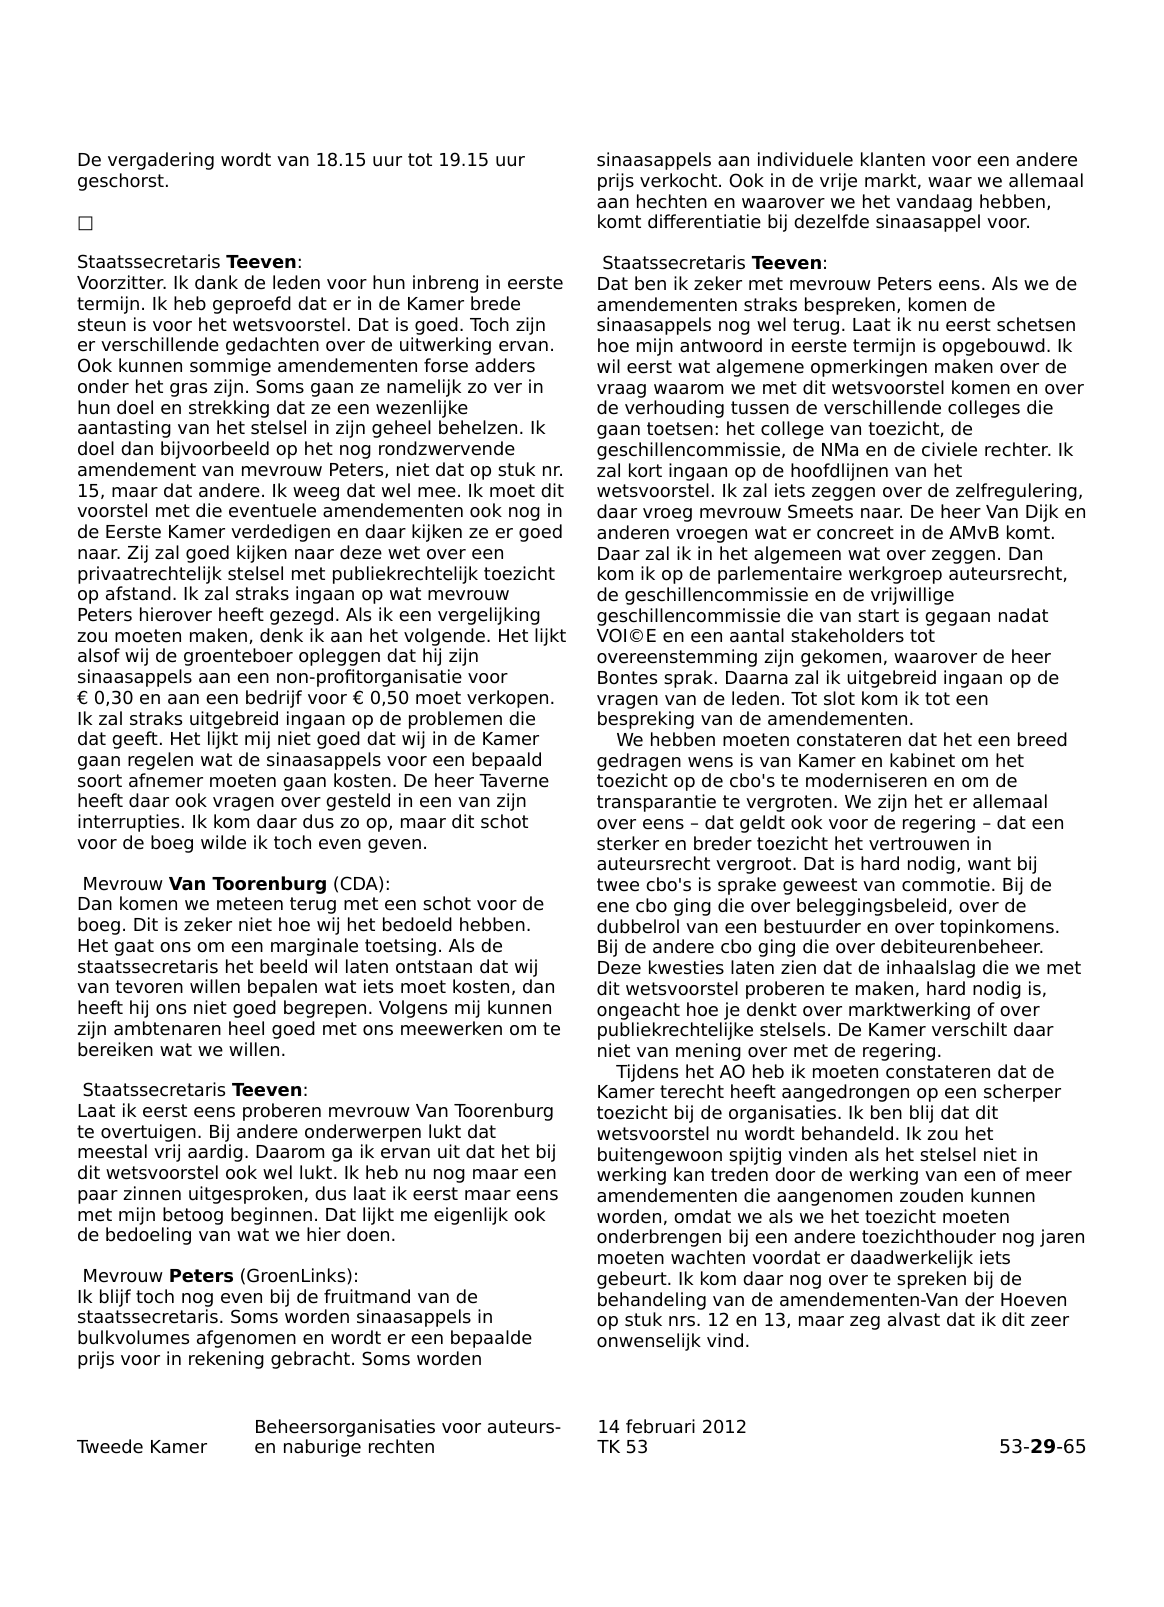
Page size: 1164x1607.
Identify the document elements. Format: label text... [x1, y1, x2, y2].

text We hebben moeten constateren dat het een breed gedragen wens is van Kamer en kabinet om het toezicht op de cbo's te moderniseren en om de transparantie te vergroten. We zijn het er allemaal over eens – dat geldt ook voor de regering – dat een sterker en breder toezicht het vertrouwen in auteursrecht vergroot. Dat is hard nodig, want bij twee cbo's is sprake geweest van commotie. Bij de ene cbo ging die over beleggingsbeleid, over de dubbelrol van een bestuurder en over topinkomens. Bij de andere cbo ging die over debiteurenbeheer. Deze kwesties laten zien dat de inhaalslag die we met dit wetsvoorstel proberen te maken, hard nodig is, ongeacht hoe je denkt over marktwerking of over publiekrechtelijke stelsels. De Kamer verschilt daar niet van mening over met de regering. [596, 730, 1087, 1062]
text Mevrouw Van Toorenburg (CDA): [77, 873, 567, 894]
text Dan komen we meteen terug met een schot voor de boeg. Dit is zeker niet hoe wij het bedoeld hebben. Het gaat ons om een marginale toetsing. Als de staatssecretaris het beeld wil laten ontstaan dat wij van tevoren willen bepalen wat iets moet kosten, dan heeft hij ons niet goed begrepen. Volgens mij kunnen zijn ambtenaren heel goed met ons meewerken om te bereiken wat we willen. [77, 894, 567, 1060]
text Laat ik eerst eens proberen mevrouw Van Toorenburg te overtuigen. Bij andere onderwerpen lukt dat meestal vrij aardig. Daarom ga ik ervan uit dat het bij dit wetsvoorstel ook wel lukt. Ik heb nu nog maar een paar zinnen uitgesproken, dus laat ik eerst maar eens met mijn betoog beginnen. Dat lijkt me eigenlijk ook de bedoeling van wat we hier doen. [77, 1101, 567, 1246]
text Staatssecretaris Teeven: [596, 253, 1087, 274]
text Mevrouw Peters (GroenLinks): [77, 1266, 567, 1287]
text Tijdens het AO heb ik moeten constateren dat de Kamer terecht heeft aangedrongen op een scherper toezicht bij de organisaties. Ik ben blij dat dit wetsvoorstel nu wordt behandeld. Ik zou het buitengewoon spijtig vinden als het stelsel niet in werking kan treden door de werking van een of meer amendementen die aangenomen zouden kunnen worden, omdat we als we het toezicht moeten onderbrengen bij een andere toezichthouder nog jaren moeten wachten voordat er daadwerkelijk iets gebeurt. Ik kom daar nog over te spreken bij de behandeling van de amendementen-Van der Hoeven op stuk nrs. 12 en 13, maar zeg alvast dat ik dit zeer onwenselijk vind. [596, 1062, 1087, 1352]
text De vergadering wordt van 18.15 uur tot 19.15 uur geschorst. [77, 150, 567, 192]
text Voorzitter. Ik dank de leden voor hun inbreng in eerste termijn. Ik heb geproefd dat er in de Kamer brede steun is voor het wetsvoorstel. Dat is goed. Toch zijn er verschillende gedachten over de uitwerking ervan. Ook kunnen sommige amendementen forse adders onder het gras zijn. Soms gaan ze namelijk zo ver in hun doel en strekking dat ze een wezenlijke aantasting van het stelsel in zijn geheel behelzen. Ik doel dan bijvoorbeeld op het nog rondzwervende amendement van mevrouw Peters, niet dat op stuk nr. 15, maar dat andere. Ik weeg dat wel mee. Ik moet dit voorstel met die eventuele amendementen ook nog in de Eerste Kamer verdedigen en daar kijken ze er goed naar. Zij zal goed kijken naar deze wet over een privaatrechtelijk stelsel met publiekrechtelijk toezicht op afstand. Ik zal straks ingaan op wat mevrouw Peters hierover heeft gezegd. Als ik een vergelijking zou moeten maken, denk ik aan het volgende. Het lijkt alsof wij de groenteboer opleggen dat hij zijn sinaasappels aan een non-profitorganisatie voor € 0,30 en aan een bedrijf voor € 0,50 moet verkopen. Ik zal straks uitgebreid ingaan op de problemen die dat geeft. Het lijkt mij niet goed dat wij in de Kamer gaan regelen wat de sinaasappels voor een bepaald soort afnemer moeten gaan kosten. De heer Taverne heeft daar ook vragen over gesteld in een van zijn interrupties. Ik kom daar dus zo op, maar dit schot voor de boeg wilde ik toch even geven. [77, 273, 567, 853]
text Ik blijf toch nog even bij de fruitmand van de staatssecretaris. Soms worden sinaasappels in bulkvolumes afgenomen en wordt er een bepaalde prijs voor in rekening gebracht. Soms worden [77, 1287, 567, 1369]
text Staatssecretaris Teeven: [77, 252, 567, 273]
text □ [77, 212, 567, 232]
text sinaasappels aan individuele klanten voor een andere prijs verkocht. Ook in de vrije markt, waar we allemaal aan hechten en waarover we het vandaag hebben, komt differentiatie bij dezelfde sinaasappel voor. [596, 150, 1087, 233]
text Staatssecretaris Teeven: [77, 1080, 567, 1101]
text Dat ben ik zeker met mevrouw Peters eens. Als we de amendementen straks bespreken, komen de sinaasappels nog wel terug. Laat ik nu eerst schetsen hoe mijn antwoord in eerste termijn is opgebouwd. Ik wil eerst wat algemene opmerkingen maken over de vraag waarom we met dit wetsvoorstel komen en over de verhouding tussen de verschillende colleges die gaan toetsen: het college van toezicht, de geschillencommissie, de NMa en de civiele rechter. Ik zal kort ingaan op de hoofdlijnen van het wetsvoorstel. Ik zal iets zeggen over de zelfregulering, daar vroeg mevrouw Smeets naar. De heer Van Dijk en anderen vroegen wat er concreet in de AMvB komt. Daar zal ik in het algemeen wat over zeggen. Dan kom ik op de parlementaire werkgroep auteursrecht, de geschillencommissie en de vrijwillige geschillencommissie die van start is gegaan nadat VOI©E en een aantal stakeholders tot overeenstemming zijn gekomen, waarover de heer Bontes sprak. Daarna zal ik uitgebreid ingaan op de vragen van de leden. Tot slot kom ik tot een bespreking van de amendementen. [596, 274, 1087, 730]
